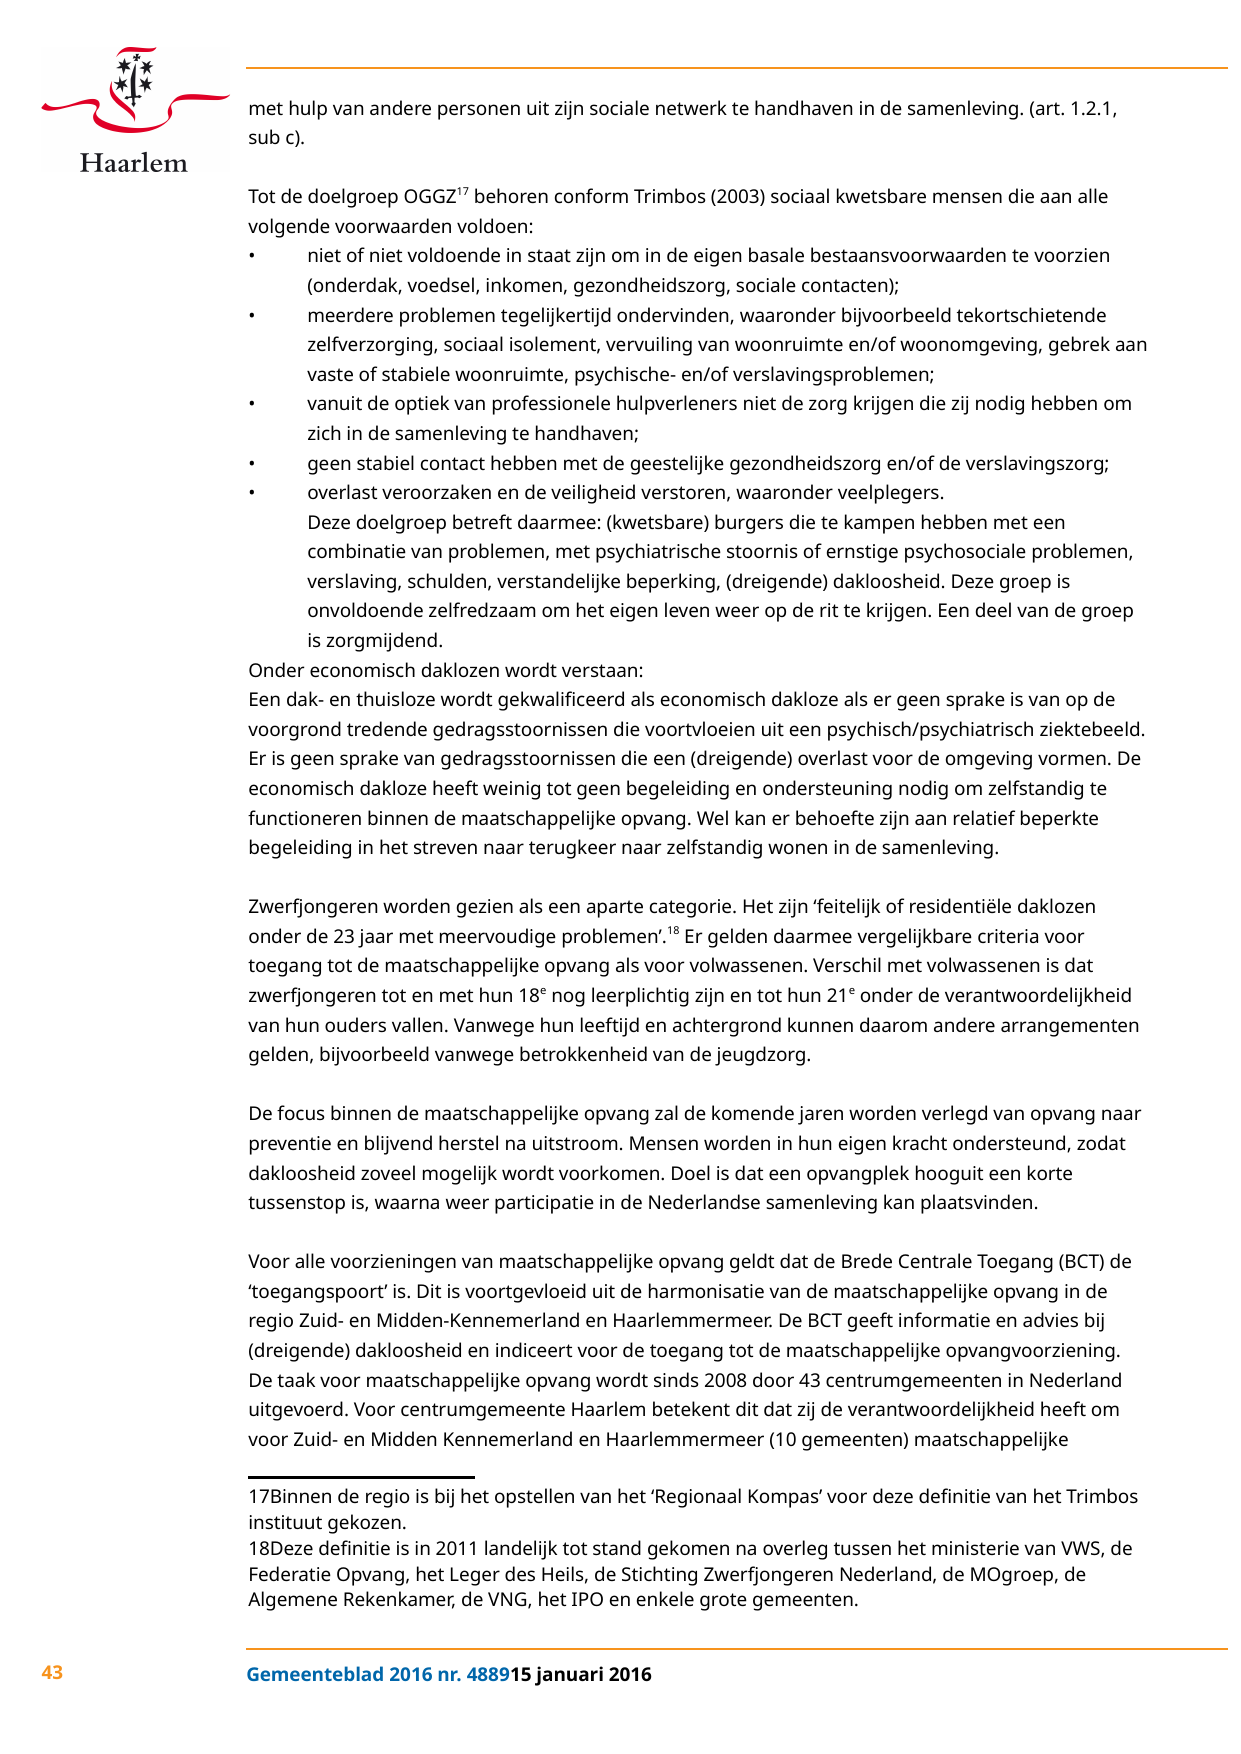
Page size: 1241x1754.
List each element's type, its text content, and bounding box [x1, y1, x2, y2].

text Deze definitie is in 2011 landelijk tot stand gekomen na overleg tussen het ministerie van VWS, de Federatie Opvang, het Leger des Heils, de Stichting Zwerfjongeren Nederland, de MOgroep, de Algemene Rekenkamer, de VNG, het IPO en enkele grote gemeenten. [248, 1535, 1152, 1612]
text De focus binnen de maatschappelijke opvang zal de komende jaren worden verlegd van opvang naar preventie en blijvend herstel na uitstroom. Mensen worden in hun eigen kracht ondersteund, zodat dakloosheid zoveel mogelijk wordt voorkomen. Doel is dat een opvangplek hooguit een korte tussenstop is, waarna weer participatie in de Nederlandse samenleving kan plaatsvinden. [248, 1101, 1152, 1215]
text De taak voor maatschappelijke opvang wordt sinds 2008 door 43 centrumgemeenten in Nederland uitgevoerd. Voor centrumgemeente Haarlem betekent dit dat zij de verantwoordelijkheid heeft om voor Zuid- en Midden Kennemerland en Haarlemmermeer (10 gemeenten) maatschappelijke [248, 1367, 1152, 1452]
list niet of niet voldoende in staat zijn om in de eigen basale bestaansvoorwaarden te voorzien (onderdak, voedsel, inkomen, gezondheidszorg, sociale contacten); [248, 243, 1152, 298]
text met hulp van andere personen uit zijn sociale netwerk te handhaven in de samenleving. (art. 1.2.1, sub c). [248, 95, 1152, 150]
text Tot de doelgroep OGGZ behoren conform Trimbos (2003) sociaal kwetsbare mensen die aan alle volgende voorwaarden voldoen: [248, 183, 1152, 239]
list Deze doelgroep betreft daarmee: (kwetsbare) burgers die te kampen hebben met een combinatie van problemen, met psychiatrische stoornis of ernstige psychosociale problemen, verslaving, schulden, verstandelijke beperking, (dreigende) dakloosheid. Deze groep is onvoldoende zelfredzaam om het eigen leven weer op de rit te krijgen. Een deel van de groep is zorgmijdend. [248, 509, 1152, 653]
list geen stabiel contact hebben met de geestelijke gezondheidszorg en/of de verslavingszorg; [248, 450, 1152, 476]
text Binnen de regio is bij het opstellen van het ‘Regionaal Kompas’ voor deze definitie van het Trimbos instituut gekozen. [248, 1483, 1152, 1535]
list meerdere problemen tegelijkertijd ondervinden, waaronder bijvoorbeeld tekortschietende zelfverzorging, sociaal isolement, vervuiling van woonruimte en/of woonomgeving, gebrek aan vaste of stabiele woonruimte, psychische- en/of verslavingsproblemen; [248, 302, 1152, 387]
list vanuit de optiek van professionele hulpverleners niet de zorg krijgen die zij nodig hebben om zich in de samenleving te handhaven; [248, 391, 1152, 446]
text Onder economisch daklozen wordt verstaan: [248, 657, 1152, 683]
picture [41, 47, 231, 172]
text Zwerfjongeren worden gezien als een aparte categorie. Het zijn ‘feitelijk of residentiële daklozen onder de 23 jaar met meervoudige problemen’. Er gelden daarmee vergelijkbare criteria voor toegang tot de maatschappelijke opvang als voor volwassenen. Verschil met volwassenen is dat zwerfjongeren tot en met hun 18e nog leerplichtig zijn en tot hun 21e onder de verantwoordelijkheid van hun ouders vallen. Vanwege hun leeftijd en achtergrond kunnen daarom andere arrangementen gelden, bijvoorbeeld vanwege betrokkenheid van de jeugdzorg. [248, 893, 1152, 1067]
list overlast veroorzaken en de veiligheid verstoren, waaronder veelplegers. [248, 479, 1152, 505]
text Voor alle voorzieningen van maatschappelijke opvang geldt dat de Brede Centrale Toegang (BCT) de ‘toegangspoort’ is. Dit is voortgevloeid uit de harmonisatie van de maatschappelijke opvang in de regio Zuid- en Midden-Kennemerland en Haarlemmermeer. De BCT geeft informatie en advies bij (dreigende) dakloosheid en indiceert voor de toegang tot de maatschappelijke opvangvoorziening. [248, 1248, 1152, 1363]
text Een dak- en thuisloze wordt gekwalificeerd als economisch dakloze als er geen sprake is van op de voorgrond tredende gedragsstoornissen die voortvloeien uit een psychisch/psychiatrisch ziektebeeld. Er is geen sprake van gedragsstoornissen die een (dreigende) overlast voor de omgeving vormen. De economisch dakloze heeft weinig tot geen begeleiding en ondersteuning nodig om zelfstandig te functioneren binnen de maatschappelijke opvang. Wel kan er behoefte zijn aan relatief beperkte begeleiding in het streven naar terugkeer naar zelfstandig wonen in de samenleving. [248, 686, 1152, 860]
